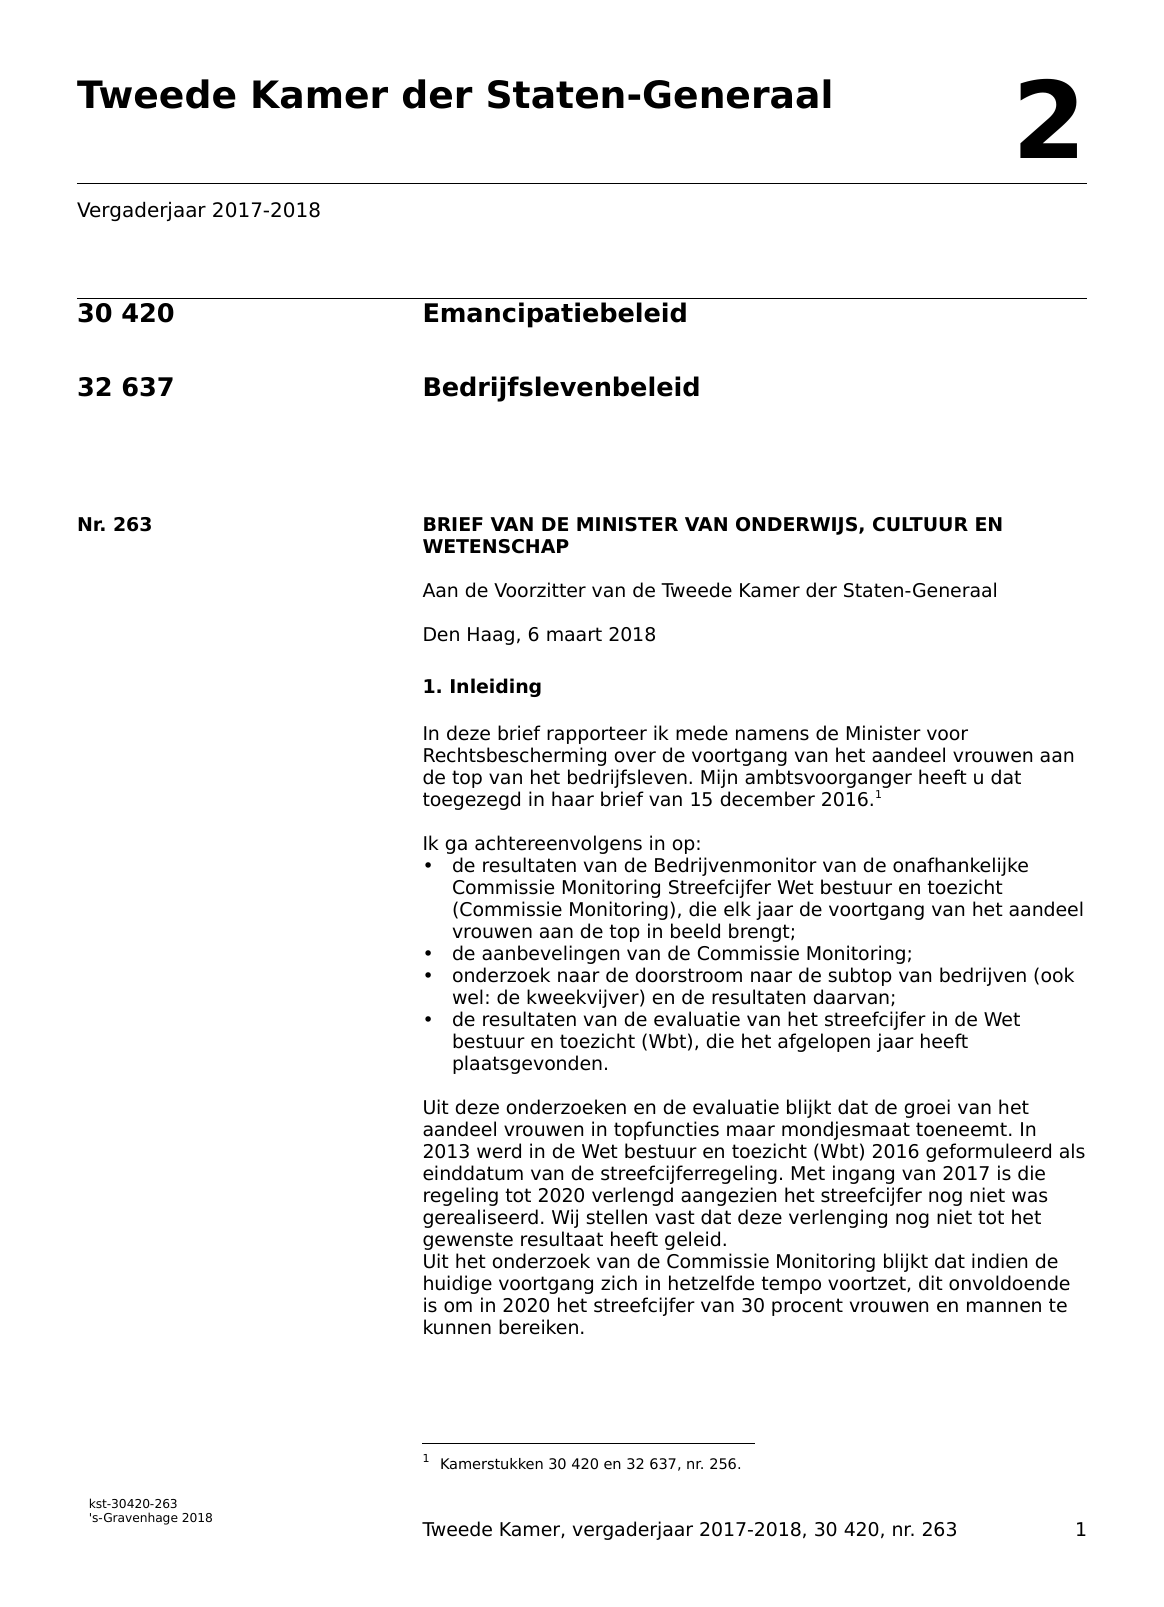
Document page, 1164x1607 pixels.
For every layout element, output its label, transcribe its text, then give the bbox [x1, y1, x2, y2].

text • onderzoek naar de doorstroom naar de subtop van bedrijven (ook wel: de kweekvijver) en de resultaten daarvan; [422, 965, 1087, 1009]
subtitle 1. Inleiding [422, 676, 1087, 698]
table_header 2 [886, 59, 1087, 183]
subtitle 32 637 Bedrijfslevenbeleid [77, 373, 1087, 403]
subtitle 30 420 Emancipatiebeleid [77, 299, 1087, 329]
text Kamerstukken 30 420 en 32 637, nr. 256. [422, 1452, 1087, 1474]
text • de resultaten van de Bedrijvenmonitor van de onafhankelijke Commissie Monitoring Streefcijfer Wet bestuur en toezicht (Commissie Monitoring), die elk jaar de voortgang van het aandeel vrouwen aan de top in beeld brengt; [422, 855, 1087, 943]
text Ik ga achtereenvolgens in op: [422, 833, 1087, 855]
text Den Haag, 6 maart 2018 [422, 624, 1087, 646]
table_header Tweede Kamer der Staten-Generaal [77, 59, 886, 183]
text Uit deze onderzoeken en de evaluatie blijkt dat de groei van het aandeel vrouwen in topfuncties maar mondjesmaat toeneemt. In 2013 werd in de Wet bestuur en toezicht (Wbt) 2016 geformuleerd als einddatum van de streefcijferregeling. Met ingang van 2017 is die regeling tot 2020 verlengd aangezien het streefcijfer nog niet was gerealiseerd. Wij stellen vast dat deze verlenging nog niet tot het gewenste resultaat heeft geleid. [422, 1097, 1087, 1251]
text In deze brief rapporteer ik mede namens de Minister voor Rechtsbescherming over de voortgang van het aandeel vrouwen aan de top van het bedrijfsleven. Mijn ambtsvoorganger heeft u dat toegezegd in haar brief van 15 december 2016. [422, 723, 1087, 811]
text kst-30420-263 [88, 1497, 323, 1511]
text Uit het onderzoek van de Commissie Monitoring blijkt dat indien de huidige voortgang zich in hetzelfde tempo voortzet, dit onvoldoende is om in 2020 het streefcijfer van 30 procent vrouwen en mannen te kunnen bereiken. [422, 1251, 1087, 1339]
text 's-Gravenhage 2018 [88, 1511, 323, 1525]
text Aan de Voorzitter van de Tweede Kamer der Staten-Generaal [422, 580, 1087, 602]
text • de resultaten van de evaluatie van het streefcijfer in de Wet bestuur en toezicht (Wbt), die het afgelopen jaar heeft plaatsgevonden. [422, 1009, 1087, 1075]
table_cell Vergaderjaar 2017-2018 [77, 184, 1087, 298]
subtitle Nr. 263 BRIEF VAN DE MINISTER VAN ONDERWIJS, CULTUUR EN WETENSCHAP [77, 514, 1087, 558]
text • de aanbevelingen van de Commissie Monitoring; [422, 943, 1087, 965]
